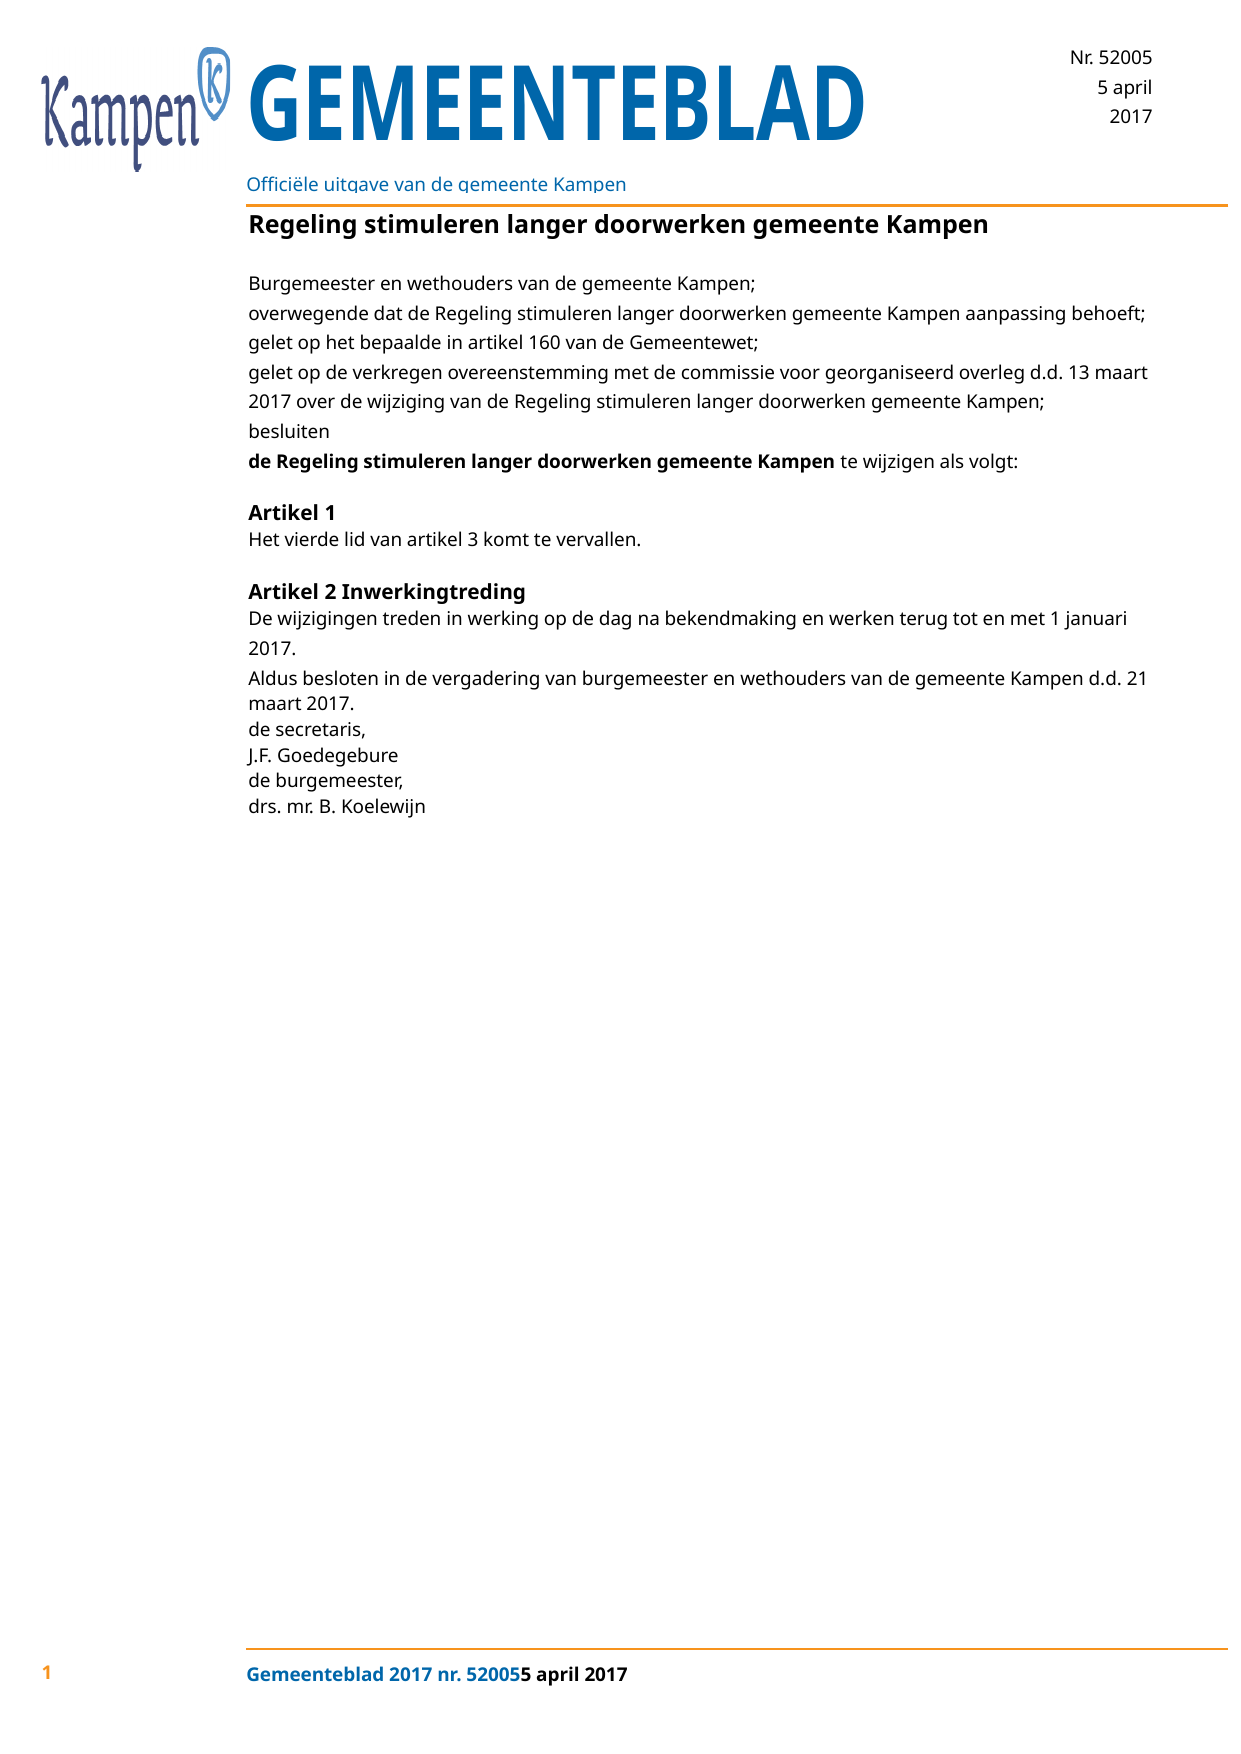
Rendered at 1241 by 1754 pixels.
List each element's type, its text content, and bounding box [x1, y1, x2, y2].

picture [41, 47, 231, 172]
text J.F. Goedegebure [248, 742, 1152, 768]
text Het vierde lid van artikel 3 komt te vervallen. [248, 527, 1152, 552]
text gelet op het bepaalde in artikel 160 van de Gemeentewet; [248, 329, 1152, 355]
text gelet op de verkregen overeenstemming met de commissie voor georganiseerd overleg d.d. 13 maart 2017 over de wijziging van de Regeling stimuleren langer doorwerken gemeente Kampen; [248, 359, 1152, 414]
text de Regeling stimuleren langer doorwerken gemeente Kampen te wijzigen als volgt: [248, 448, 1152, 473]
text De wijzigingen treden in werking op de dag na bekendmaking en werken terug tot en met 1 januari 2017. [248, 606, 1152, 661]
text Aldus besloten in de vergadering van burgemeester en wethouders van de gemeente Kampen d.d. 21 maart 2017. [248, 665, 1152, 716]
text drs. mr. B. Koelewijn [248, 793, 1152, 819]
text Artikel 2 Inwerkingtreding [248, 577, 1152, 606]
text overwegende dat de Regeling stimuleren langer doorwerken gemeente Kampen aanpassing behoeft; [248, 300, 1152, 326]
text Artikel 1 [248, 498, 1152, 527]
text de burgemeester, [248, 768, 1152, 793]
text de secretaris, [248, 716, 1152, 742]
text Burgemeester en wethouders van de gemeente Kampen; [248, 270, 1152, 296]
text Regeling stimuleren langer doorwerken gemeente Kampen [248, 207, 1152, 241]
text besluiten [248, 418, 1152, 444]
